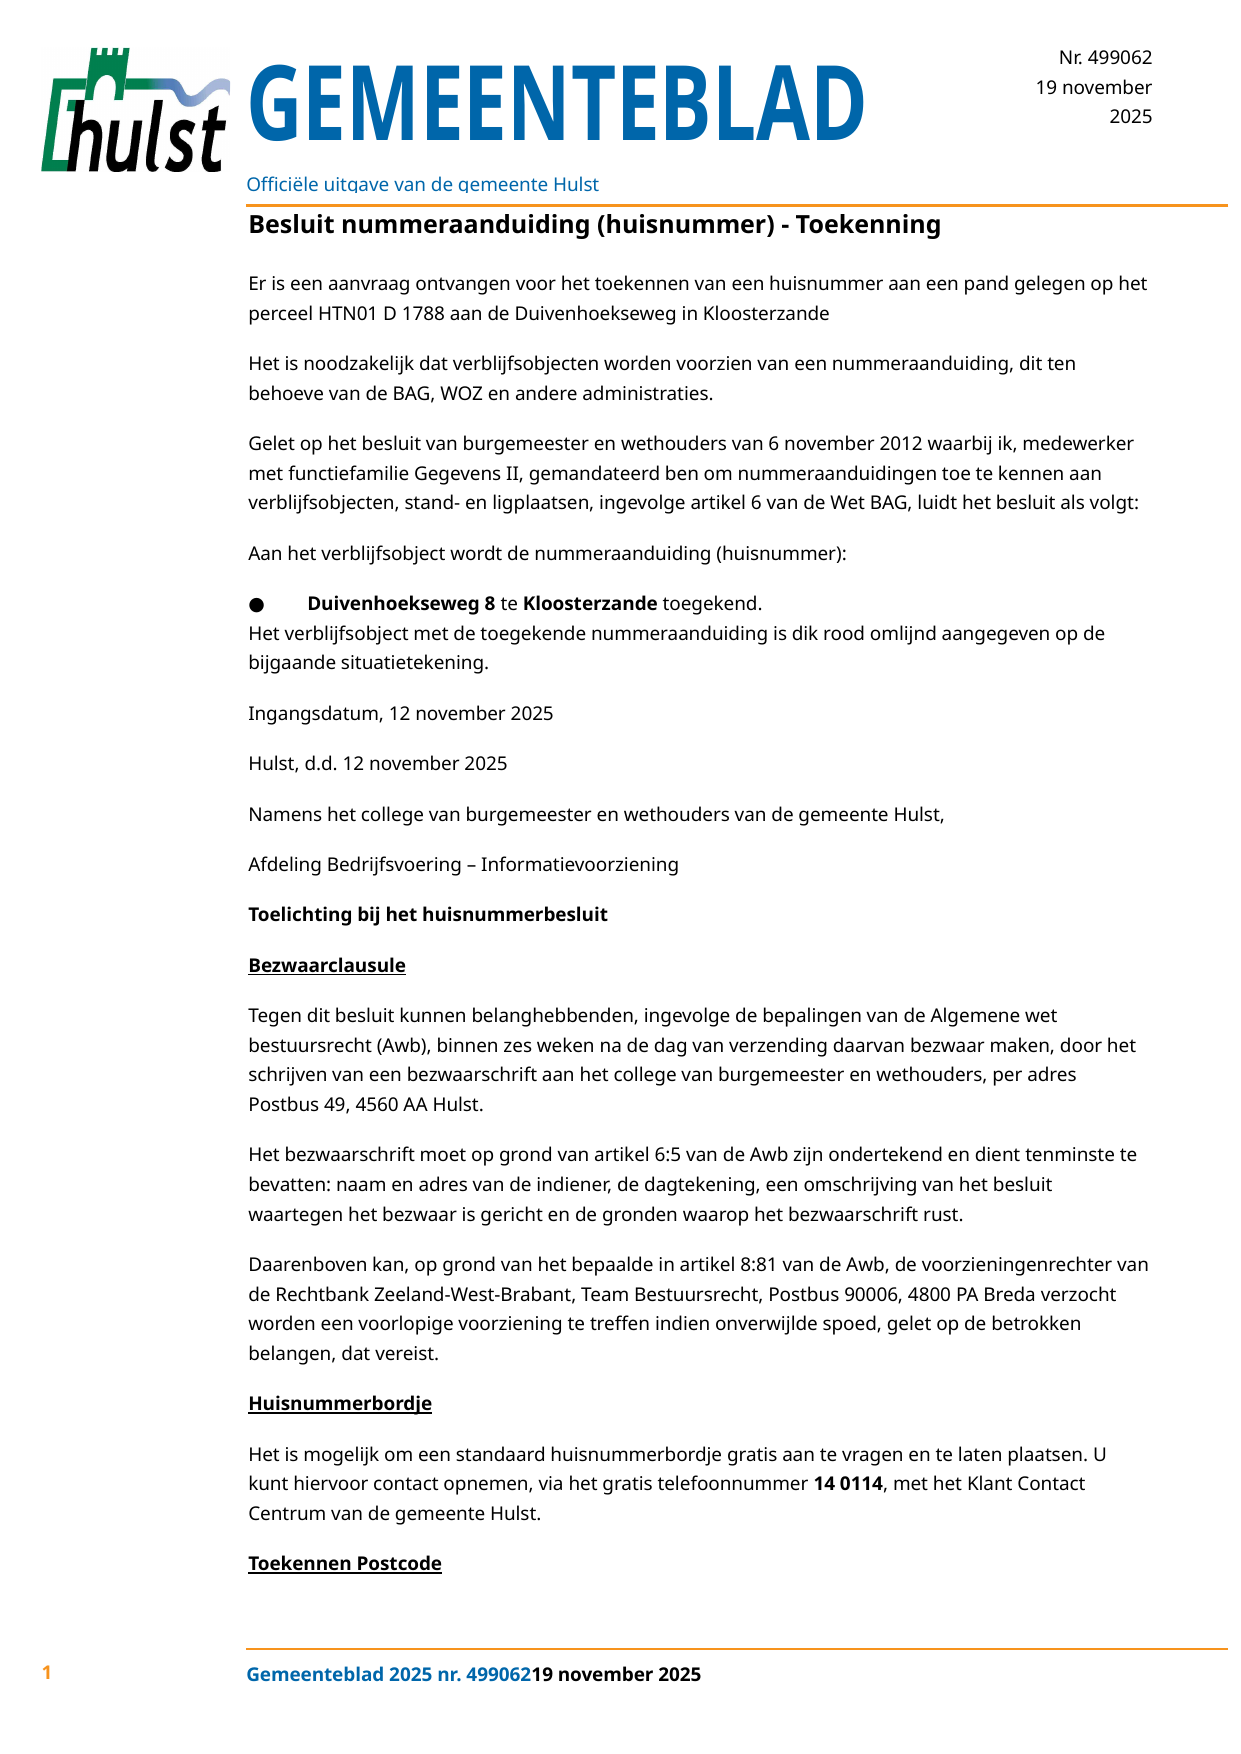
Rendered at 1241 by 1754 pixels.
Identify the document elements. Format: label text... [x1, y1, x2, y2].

text Daarenboven kan, op grond van het bepaalde in artikel 8:81 van de Awb, de voorzieningenrechter van de Rechtbank Zeeland-West-Brabant, Team Bestuursrecht, Postbus 90006, 4800 PA Breda verzocht worden een voorlopige voorziening te treffen indien onverwijlde spoed, gelet op de betrokken belangen, dat vereist. [248, 1251, 1152, 1366]
list Duivenhoekseweg 8 te Kloosterzande toegekend. [248, 590, 1152, 616]
text Het is noodzakelijk dat verblijfsobjecten worden voorzien van een nummeraanduiding, dit ten behoeve van de BAG, WOZ en andere administraties. [248, 350, 1152, 406]
text Gelet op het besluit van burgemeester en wethouders van 6 november 2012 waarbij ik, medewerker met functiefamilie Gegevens II, gemandateerd ben om nummeraanduidingen toe te kennen aan verblijfsobjecten, stand- en ligplaatsen, ingevolge artikel 6 van de Wet BAG, luidt het besluit als volgt: [248, 430, 1152, 515]
text Het bezwaarschrift moet op grond van artikel 6:5 van de Awb zijn ondertekend en dient tenminste te bevatten: naam en adres van de indiener, de dagtekening, een omschrijving van het besluit waartegen het bezwaar is gericht en de gronden waarop het bezwaarschrift rust. [248, 1142, 1152, 1226]
text Huisnummerbordje [248, 1390, 1152, 1416]
text Ingangsdatum, 12 november 2025 [248, 700, 1152, 726]
text Besluit nummeraanduiding (huisnummer) - Toekenning [248, 207, 1152, 241]
text Hulst, d.d. 12 november 2025 [248, 750, 1152, 776]
text Aan het verblijfsobject wordt de nummeraanduiding (huisnummer): [248, 540, 1152, 566]
text Toekennen Postcode [248, 1550, 1152, 1576]
text Toelichting bij het huisnummerbesluit [248, 902, 1152, 927]
text Het is mogelijk om een standaard huisnummerbordje gratis aan te vragen en te laten plaatsen. U kunt hiervoor contact opnemen, via het gratis telefoonnummer 14 0114, met het Klant Contact Centrum van de gemeente Hulst. [248, 1441, 1152, 1526]
text Bezwaarclausule [248, 952, 1152, 978]
text Het verblijfsobject met de toegekende nummeraanduiding is dik rood omlijnd aangegeven op de bijgaande situatietekening. [248, 620, 1152, 675]
text Er is een aanvraag ontvangen voor het toekennen van een huisnummer aan een pand gelegen op het perceel HTN01 D 1788 aan de Duivenhoekseweg in Kloosterzande [248, 270, 1152, 326]
text Namens het college van burgemeester en wethouders van de gemeente Hulst, [248, 801, 1152, 826]
picture [41, 47, 231, 172]
text Tegen dit besluit kunnen belanghebbenden, ingevolge de bepalingen van de Algemene wet bestuursrecht (Awb), binnen zes weken na de dag van verzending daarvan bezwaar maken, door het schrijven van een bezwaarschrift aan het college van burgemeester en wethouders, per adres Postbus 49, 4560 AA Hulst. [248, 1002, 1152, 1117]
text Afdeling Bedrijfsvoering – Informatievoorziening [248, 851, 1152, 877]
